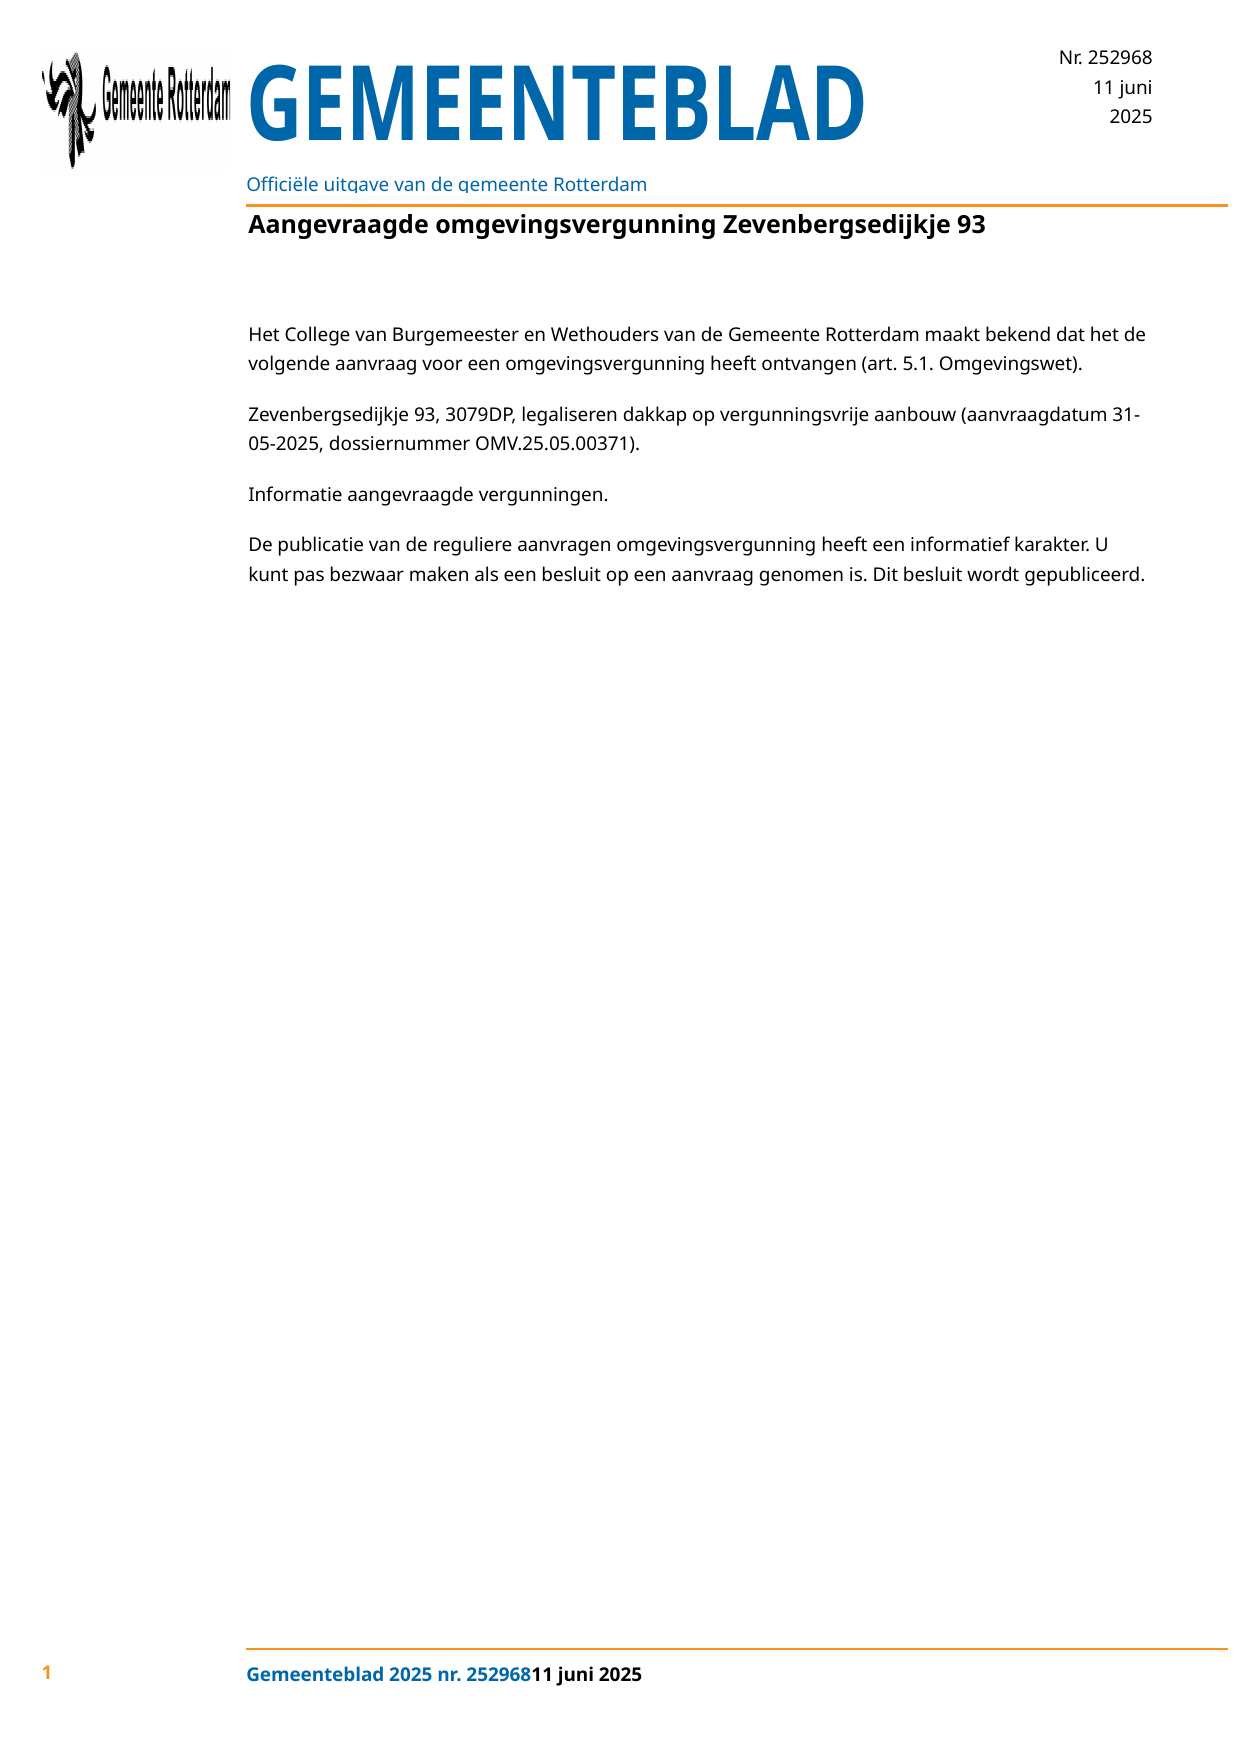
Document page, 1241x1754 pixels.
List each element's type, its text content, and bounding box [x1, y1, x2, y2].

text De publicatie van de reguliere aanvragen omgevingsvergunning heeft een informatief karakter. U kunt pas bezwaar maken als een besluit op een aanvraag genomen is. Dit besluit wordt gepubliceerd. [248, 531, 1152, 586]
text Het College van Burgemeester en Wethouders van de Gemeente Rotterdam maakt bekend dat het de volgende aanvraag voor een omgevingsvergunning heeft ontvangen (art. 5.1. Omgevingswet). [248, 321, 1152, 376]
text Informatie aangevraagde vergunningen. [248, 481, 1152, 506]
text Aangevraagde omgevingsvergunning Zevenbergsedijkje 93 [248, 207, 1152, 241]
picture [41, 47, 231, 172]
text Zevenbergsedijkje 93, 3079DP, legaliseren dakkap op vergunningsvrije aanbouw (aanvraagdatum 31-05-2025, dossiernummer OMV.25.05.00371). [248, 401, 1152, 456]
